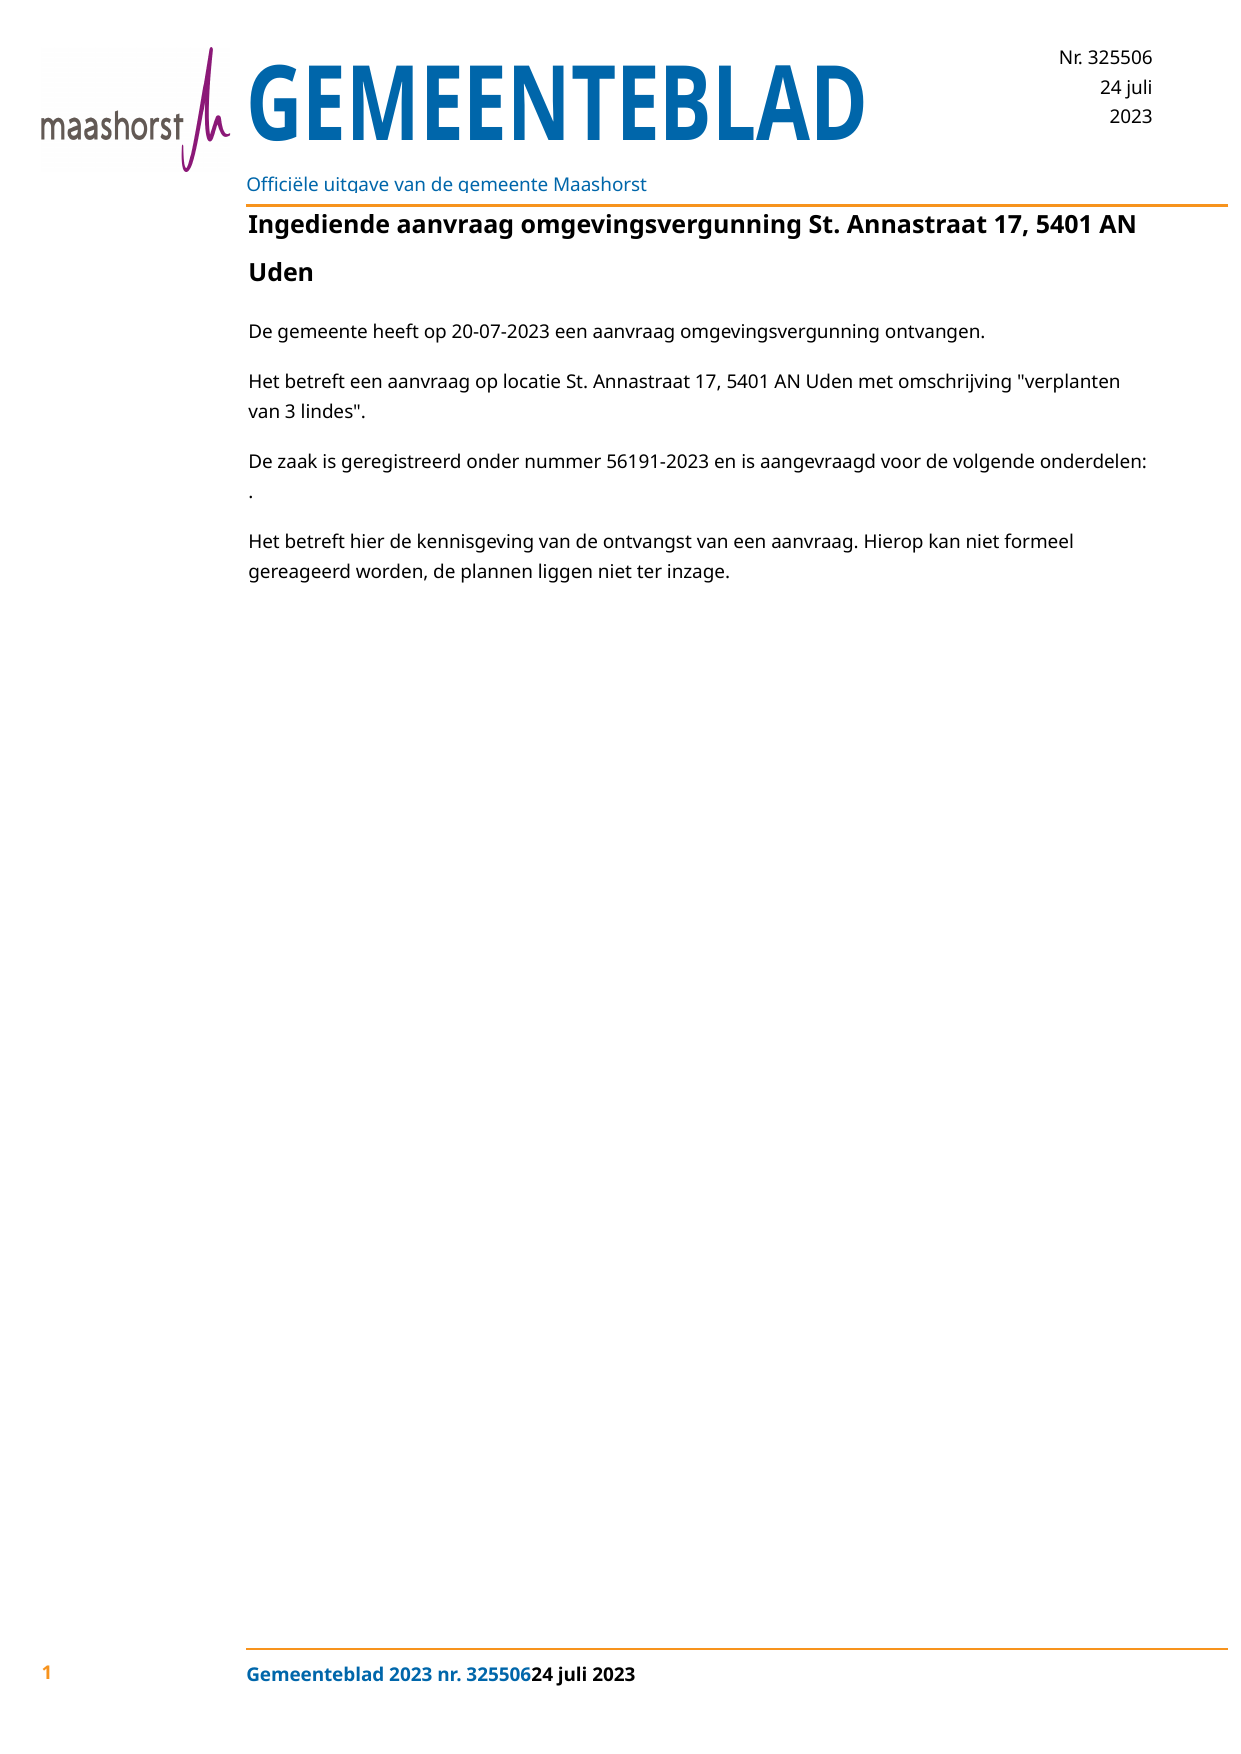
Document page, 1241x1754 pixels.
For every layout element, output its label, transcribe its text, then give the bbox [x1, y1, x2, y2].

picture [41, 47, 231, 172]
text Het betreft hier de kennisgeving van de ontvangst van een aanvraag. Hierop kan niet formeel gereageerd worden, de plannen liggen niet ter inzage. [248, 528, 1152, 584]
text Het betreft een aanvraag op locatie St. Annastraat 17, 5401 AN Uden met omschrijving "verplanten van 3 lindes". [248, 368, 1152, 424]
text De gemeente heeft op 20-07-2023 een aanvraag omgevingsvergunning ontvangen. [248, 318, 1152, 344]
text De zaak is geregistreerd onder nummer 56191-2023 en is aangevraagd voor de volgende onderdelen: . [248, 448, 1152, 504]
text Ingediende aanvraag omgevingsvergunning St. Annastraat 17, 5401 AN Uden [248, 207, 1152, 288]
